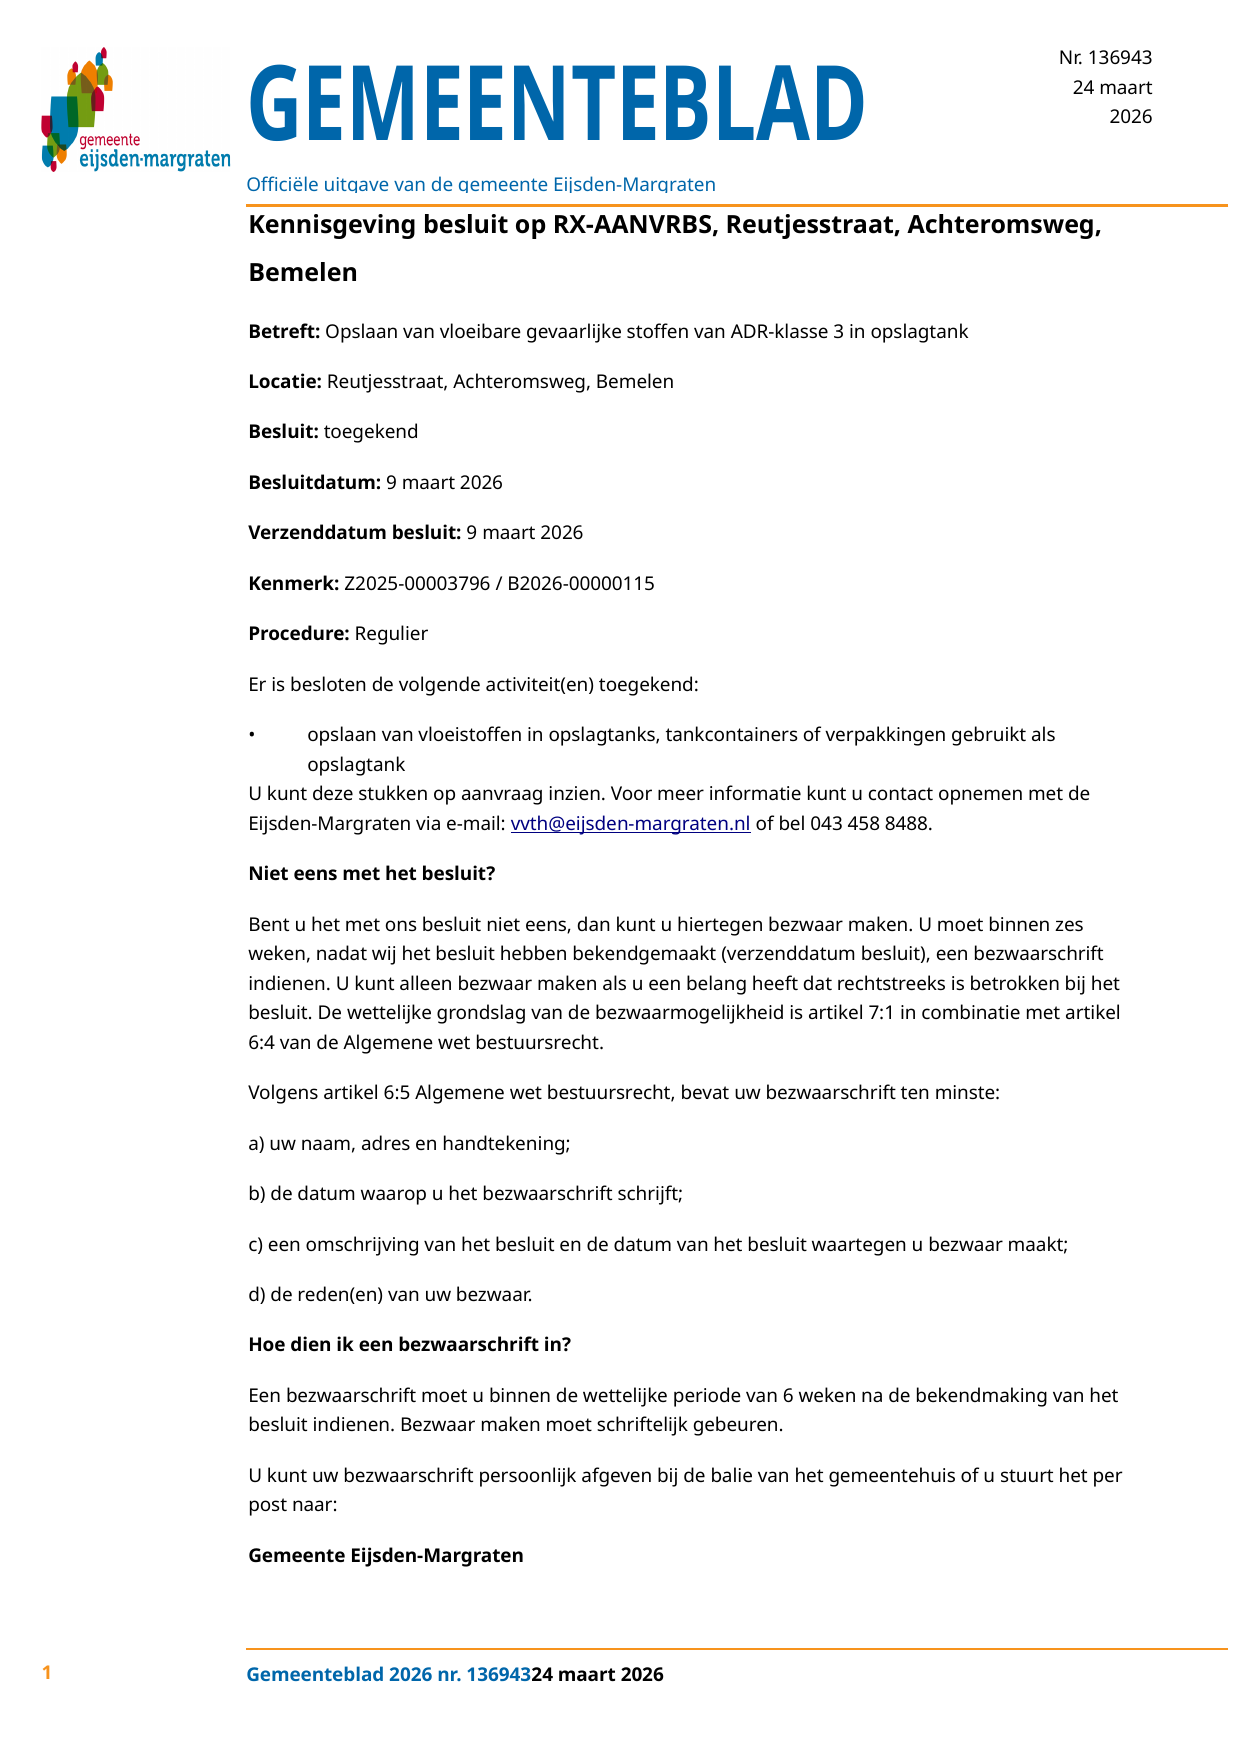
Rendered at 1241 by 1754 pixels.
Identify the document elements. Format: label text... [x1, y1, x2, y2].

text Besluit: toegekend [248, 419, 1152, 444]
text Volgens artikel 6:5 Algemene wet bestuursrecht, bevat uw bezwaarschrift ten minste: [248, 1079, 1152, 1105]
text Bent u het met ons besluit niet eens, dan kunt u hiertegen bezwaar maken. U moet binnen zes weken, nadat wij het besluit hebben bekendgemaakt (verzenddatum besluit), een bezwaarschrift indienen. U kunt alleen bezwaar maken als u een belang heeft dat rechtstreeks is betrokken bij het besluit. De wettelijke grondslag van de bezwaarmogelijkheid is artikel 7:1 in combinatie met artikel 6:4 van de Algemene wet bestuursrecht. [248, 911, 1152, 1055]
text Verzenddatum besluit: 9 maart 2026 [248, 519, 1152, 545]
text Hoe dien ik een bezwaarschrift in? [248, 1332, 1152, 1357]
text U kunt uw bezwaarschrift persoonlijk afgeven bij de balie van het gemeentehuis of u stuurt het per post naar: [248, 1462, 1152, 1517]
text Kennisgeving besluit op RX-AANVRBS, Reutjesstraat, Achteromsweg, Bemelen [248, 207, 1152, 288]
text Een bezwaarschrift moet u binnen de wettelijke periode van 6 weken na de bekendmaking van het besluit indienen. Bezwaar maken moet schriftelijk gebeuren. [248, 1382, 1152, 1437]
text Betreft: Opslaan van vloeibare gevaarlijke stoffen van ADR-klasse 3 in opslagtank [248, 318, 1152, 344]
text U kunt deze stukken op aanvraag inzien. Voor meer informatie kunt u contact opnemen met de Eijsden-Margraten via e-mail: vvth@eijsden-margraten.nl of bel 043 458 8488. [248, 780, 1152, 836]
text Kenmerk: Z2025-00003796 / B2026-00000115 [248, 570, 1152, 596]
text d) de reden(en) van uw bezwaar. [248, 1281, 1152, 1307]
text Procedure: Regulier [248, 620, 1152, 646]
picture [41, 47, 231, 172]
list opslaan van vloeistoffen in opslagtanks, tankcontainers of verpakkingen gebruikt als opslagtank [248, 721, 1152, 777]
text Er is besloten de volgende activiteit(en) toegekend: [248, 671, 1152, 697]
text Locatie: Reutjesstraat, Achteromsweg, Bemelen [248, 368, 1152, 394]
text Besluitdatum: 9 maart 2026 [248, 469, 1152, 495]
text b) de datum waarop u het bezwaarschrift schrijft; [248, 1180, 1152, 1206]
text c) een omschrijving van het besluit en de datum van het besluit waartegen u bezwaar maakt; [248, 1231, 1152, 1257]
text Gemeente Eijsden-Margraten [248, 1542, 1152, 1568]
text Niet eens met het besluit? [248, 860, 1152, 886]
text a) uw naam, adres en handtekening; [248, 1130, 1152, 1156]
